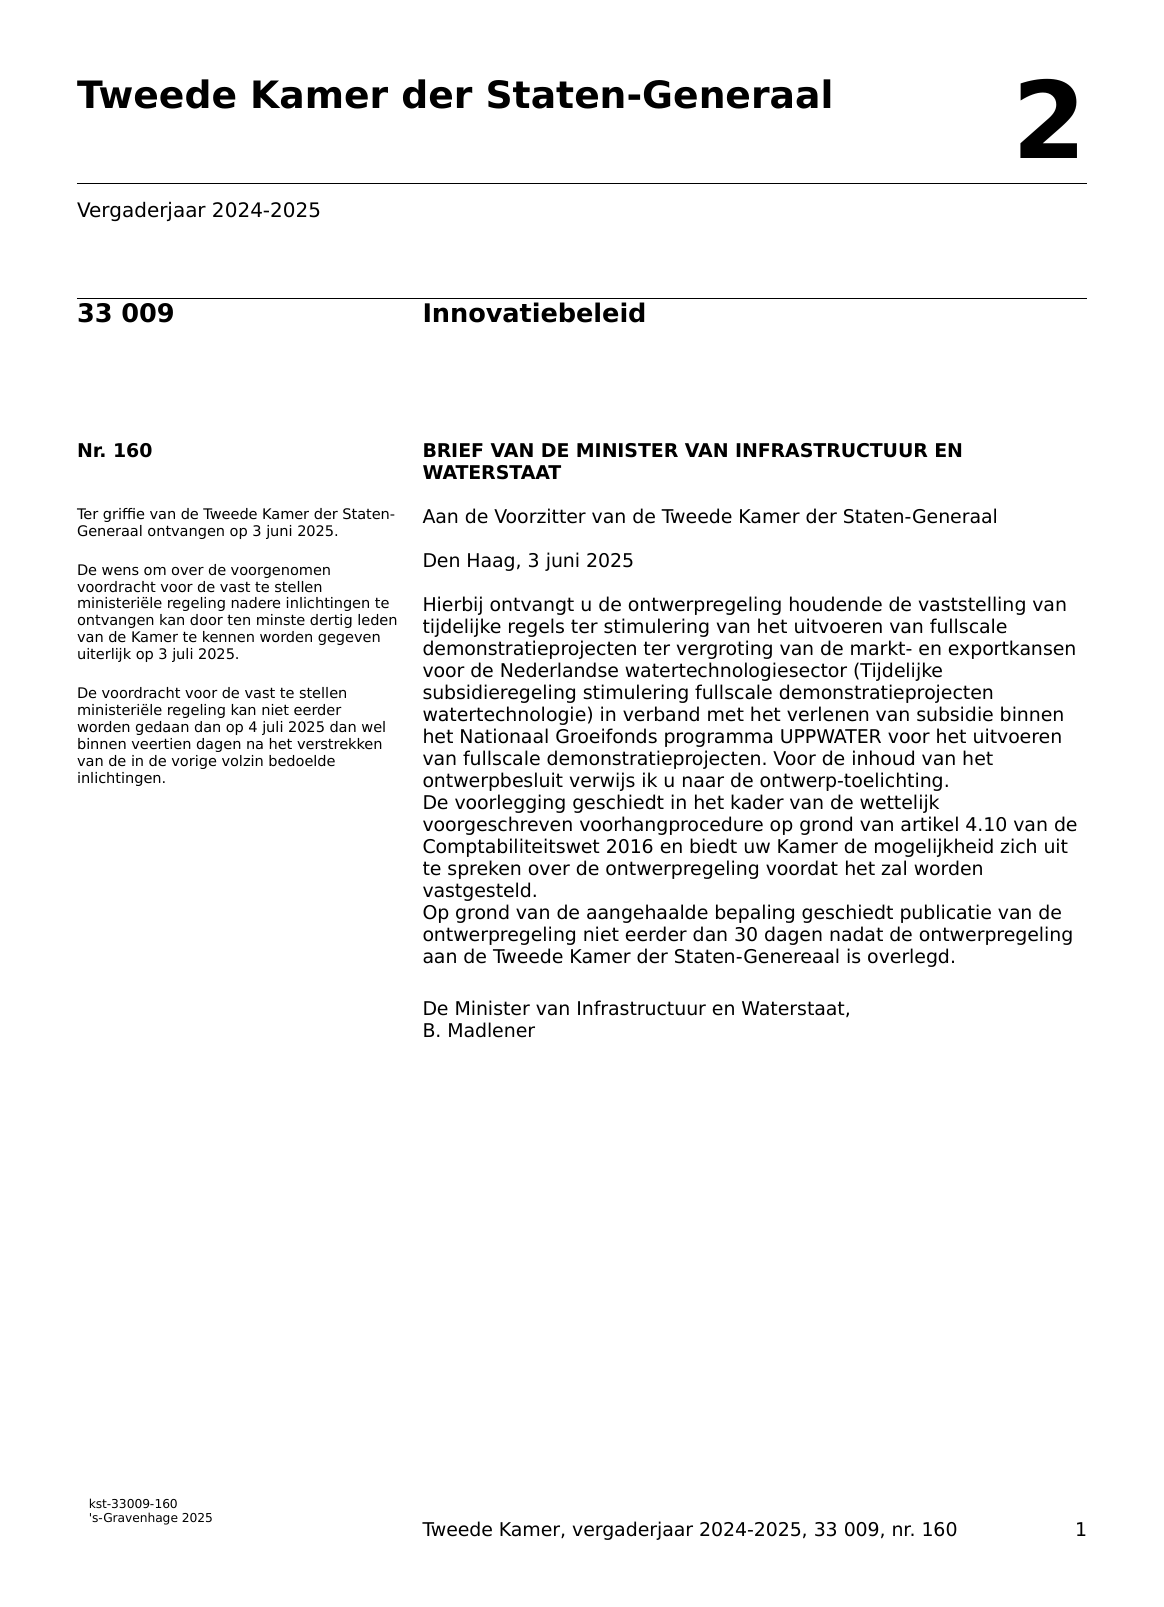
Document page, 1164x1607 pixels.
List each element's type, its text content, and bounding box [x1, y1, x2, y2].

text Op grond van de aangehaalde bepaling geschiedt publicatie van de ontwerpregeling niet eerder dan 30 dagen nadat de ontwerpregeling aan de Tweede Kamer der Staten-Genereaal is overlegd. [422, 902, 1087, 968]
text [77, 663, 399, 685]
text Aan de Voorzitter van de Tweede Kamer der Staten-Generaal [422, 506, 1087, 528]
text kst-33009-160 [88, 1497, 323, 1511]
table_header Tweede Kamer der Staten-Generaal [77, 59, 886, 183]
text De Minister van Infrastructuur en Waterstaat, B. Madlener [422, 998, 1087, 1042]
table_header 2 [886, 59, 1087, 183]
text Ter griffie van de Tweede Kamer der Staten-Generaal ontvangen op 3 juni 2025. [77, 506, 399, 539]
text [77, 539, 399, 562]
text Den Haag, 3 juni 2025 [422, 550, 1087, 572]
text De voordracht voor de vast te stellen ministeriële regeling kan niet eerder worden gedaan dan op 4 juli 2025 dan wel binnen veertien dagen na het verstrekken van de in de vorige volzin bedoelde inlichtingen. [77, 685, 399, 786]
subtitle 33 009 Innovatiebeleid [77, 299, 1087, 329]
text De voorlegging geschiedt in het kader van de wettelijk voorgeschreven voorhangprocedure op grond van artikel 4.10 van de Comptabiliteitswet 2016 en biedt uw Kamer de mogelijkheid zich uit te spreken over de ontwerpregeling voordat het zal worden vastgesteld. [422, 792, 1087, 902]
text 's-Gravenhage 2025 [88, 1511, 323, 1525]
subtitle Nr. 160 BRIEF VAN DE MINISTER VAN INFRASTRUCTUUR EN WATERSTAAT [77, 440, 1087, 484]
table_cell Vergaderjaar 2024-2025 [77, 184, 1087, 298]
text Hierbij ontvangt u de ontwerpregeling houdende de vaststelling van tijdelijke regels ter stimulering van het uitvoeren van fullscale demonstratieprojecten ter vergroting van de markt- en exportkansen voor de Nederlandse watertechnologiesector (Tijdelijke subsidieregeling stimulering fullscale demonstratieprojecten watertechnologie) in verband met het verlenen van subsidie binnen het Nationaal Groeifonds programma UPPWATER voor het uitvoeren van fullscale demonstratieprojecten. Voor de inhoud van het ontwerpbesluit verwijs ik u naar de ontwerp-toelichting. [422, 594, 1087, 792]
text De wens om over de voorgenomen voordracht voor de vast te stellen ministeriële regeling nadere inlichtingen te ontvangen kan door ten minste dertig leden van de Kamer te kennen worden gegeven uiterlijk op 3 juli 2025. [77, 562, 399, 663]
